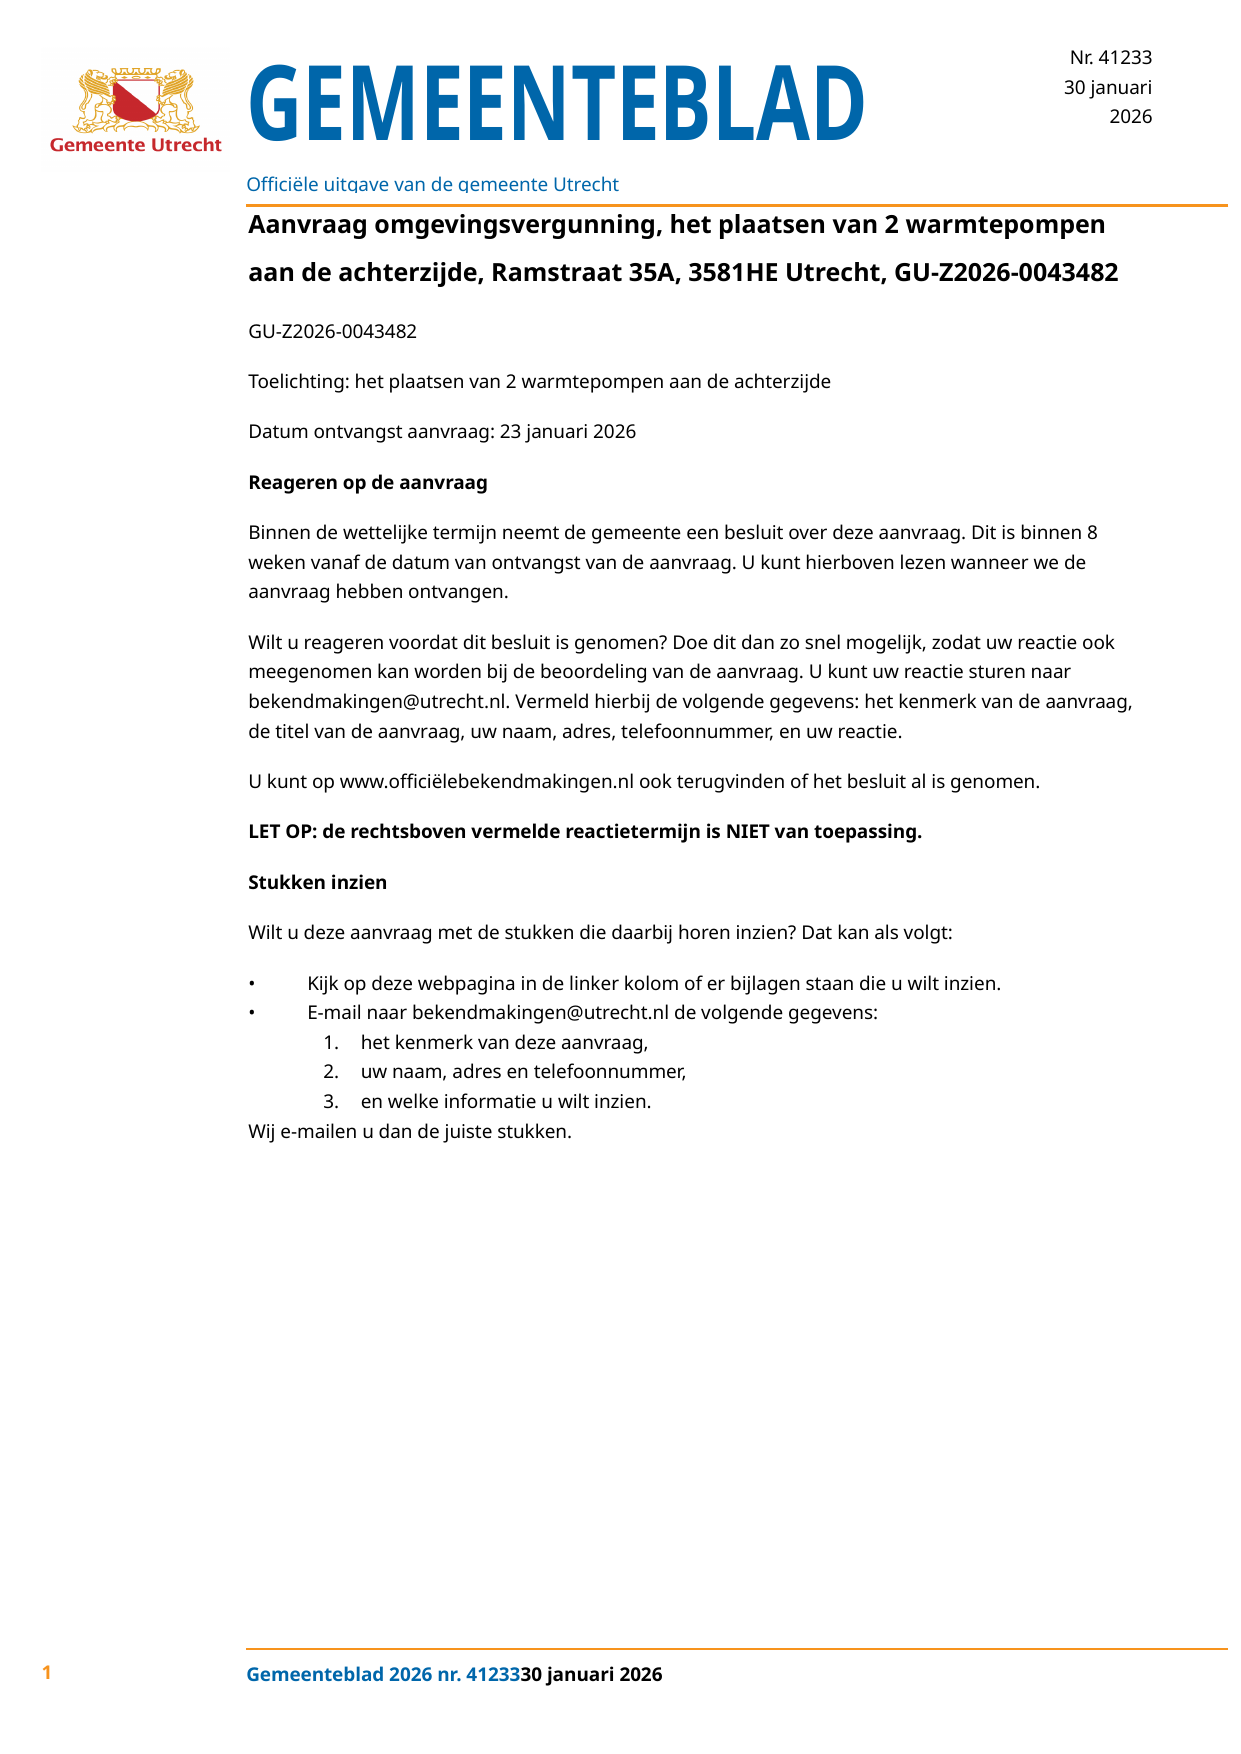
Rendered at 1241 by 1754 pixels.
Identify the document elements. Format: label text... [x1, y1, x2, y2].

list en welke informatie u wilt inzien. [323, 1088, 1152, 1114]
text Wij e-mailen u dan de juiste stukken. [248, 1118, 1152, 1144]
list E-mail naar bekendmakingen@utrecht.nl de volgende gegevens: [248, 999, 1152, 1025]
text Wilt u deze aanvraag met de stukken die daarbij horen inzien? Dat kan als volgt: [248, 919, 1152, 945]
text Datum ontvangst aanvraag: 23 januari 2026 [248, 419, 1152, 444]
list Kijk op deze webpagina in de linker kolom of er bijlagen staan die u wilt inzien. [248, 970, 1152, 996]
text Stukken inzien [248, 869, 1152, 895]
text Toelichting: het plaatsen van 2 warmtepompen aan de achterzijde [248, 368, 1152, 394]
text Wilt u reageren voordat dit besluit is genomen? Doe dit dan zo snel mogelijk, zodat uw reactie ook meegenomen kan worden bij de beoordeling van de aanvraag. U kunt uw reactie sturen naar bekendmakingen@utrecht.nl. Vermeld hierbij de volgende gegevens: het kenmerk van de aanvraag, de titel van de aanvraag, uw naam, adres, telefoonnummer, en uw reactie. [248, 629, 1152, 744]
list uw naam, adres en telefoonnummer, [323, 1059, 1152, 1084]
text LET OP: de rechtsboven vermelde reactietermijn is NIET van toepassing. [248, 819, 1152, 844]
text Reageren op de aanvraag [248, 469, 1152, 495]
list het kenmerk van deze aanvraag, [323, 1029, 1152, 1055]
text GU-Z2026-0043482 [248, 318, 1152, 344]
text Aanvraag omgevingsvergunning, het plaatsen van 2 warmtepompen aan de achterzijde, Ramstraat 35A, 3581HE Utrecht, GU-Z2026-0043482 [248, 207, 1152, 288]
text U kunt op www.officiëlebekendmakingen.nl ook terugvinden of het besluit al is genomen. [248, 768, 1152, 794]
picture [41, 47, 231, 172]
text Binnen de wettelijke termijn neemt de gemeente een besluit over deze aanvraag. Dit is binnen 8 weken vanaf de datum van ontvangst van de aanvraag. U kunt hierboven lezen wanneer we de aanvraag hebben ontvangen. [248, 519, 1152, 604]
